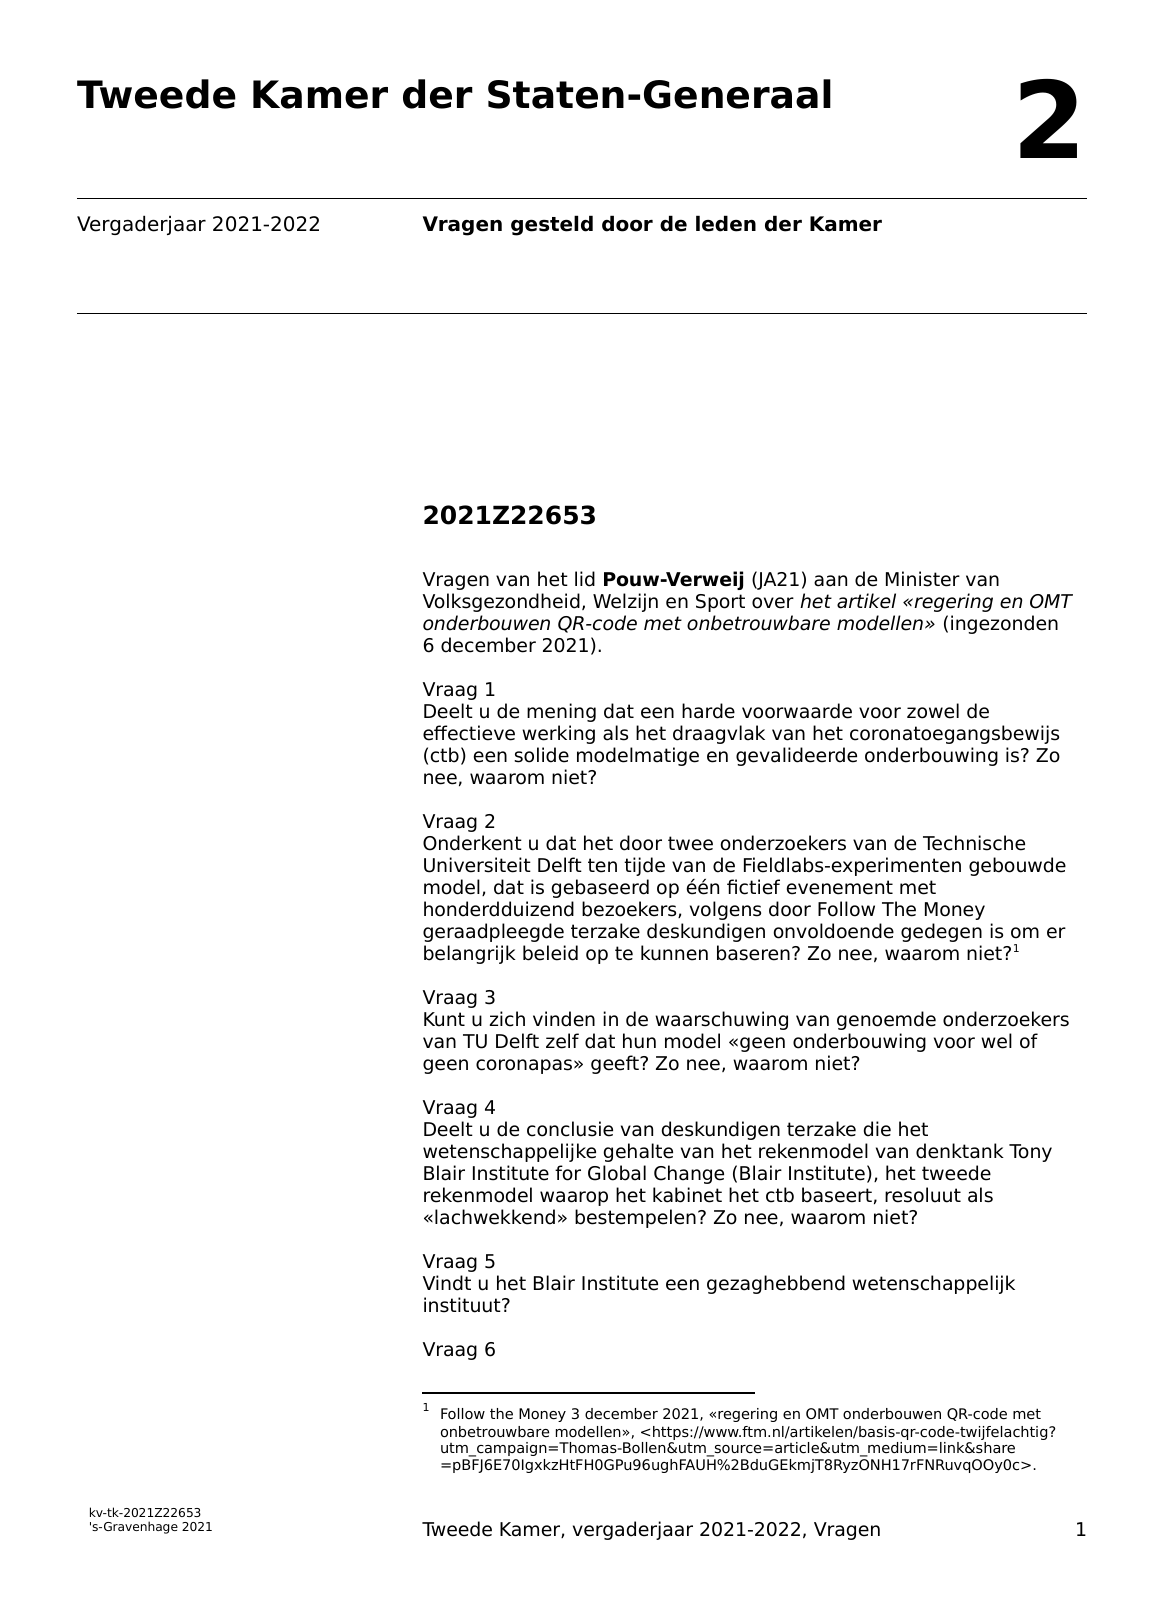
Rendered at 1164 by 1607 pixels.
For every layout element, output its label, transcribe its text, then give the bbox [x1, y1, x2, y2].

text Deelt u de conclusie van deskundigen terzake die het wetenschappelijke gehalte van het rekenmodel van denktank Tony Blair Institute for Global Change (Blair Institute), het tweede rekenmodel waarop het kabinet het ctb baseert, resoluut als «lachwekkend» bestempelen? Zo nee, waarom niet? [422, 1119, 1087, 1229]
table_header Tweede Kamer der Staten-Generaal [77, 59, 886, 198]
text Onderkent u dat het door twee onderzoekers van de Technische Universiteit Delft ten tijde van de Fieldlabs-experimenten gebouwde model, dat is gebaseerd op één fictief evenement met honderdduizend bezoekers, volgens door Follow The Money geraadpleegde terzake deskundigen onvoldoende gedegen is om er belangrijk beleid op te kunnen baseren? Zo nee, waarom niet? [422, 833, 1087, 965]
table_cell Vragen gesteld door de leden der Kamer [422, 199, 1087, 313]
text Vraag 2 [422, 811, 1087, 833]
text Vraag 5 [422, 1251, 1087, 1273]
text Vraag 3 [422, 987, 1087, 1009]
text Follow the Money 3 december 2021, «regering en OMT onderbouwen QR-code met onbetrouwbare modellen», <https://www.ftm.nl/artikelen/basis-qr-code-twijfelachtig? utm_campaign=Thomas-Bollen&utm_source=article&utm_medium=link&share =pBFJ6E70IgxkzHtFH0GPu96ughFAUH%2BduGEkmjT8RyzONH17rFNRuvqOOy0c>. [422, 1402, 1087, 1474]
text Vraag 6 [422, 1339, 1087, 1361]
text Vraag 4 [422, 1097, 1087, 1119]
text 2021Z22653 [422, 501, 1087, 531]
text Deelt u de mening dat een harde voorwaarde voor zowel de effectieve werking als het draagvlak van het coronatoegangsbewijs (ctb) een solide modelmatige en gevalideerde onderbouwing is? Zo nee, waarom niet? [422, 701, 1087, 789]
text Vragen van het lid Pouw-Verweij (JA21) aan de Minister van Volksgezondheid, Welzijn en Sport over het artikel «regering en OMT onderbouwen QR-code met onbetrouwbare modellen» (ingezonden 6 december 2021). [422, 569, 1087, 657]
text Vindt u het Blair Institute een gezaghebbend wetenschappelijk instituut? [422, 1273, 1087, 1317]
table_header 2 [886, 59, 1087, 198]
table_cell Vergaderjaar 2021-2022 [77, 199, 422, 313]
text Vraag 1 [422, 679, 1087, 701]
text kv-tk-2021Z22653 [88, 1506, 323, 1520]
text 's-Gravenhage 2021 [88, 1520, 323, 1534]
text Kunt u zich vinden in de waarschuwing van genoemde onderzoekers van TU Delft zelf dat hun model «geen onderbouwing voor wel of geen coronapas» geeft? Zo nee, waarom niet? [422, 1009, 1087, 1075]
